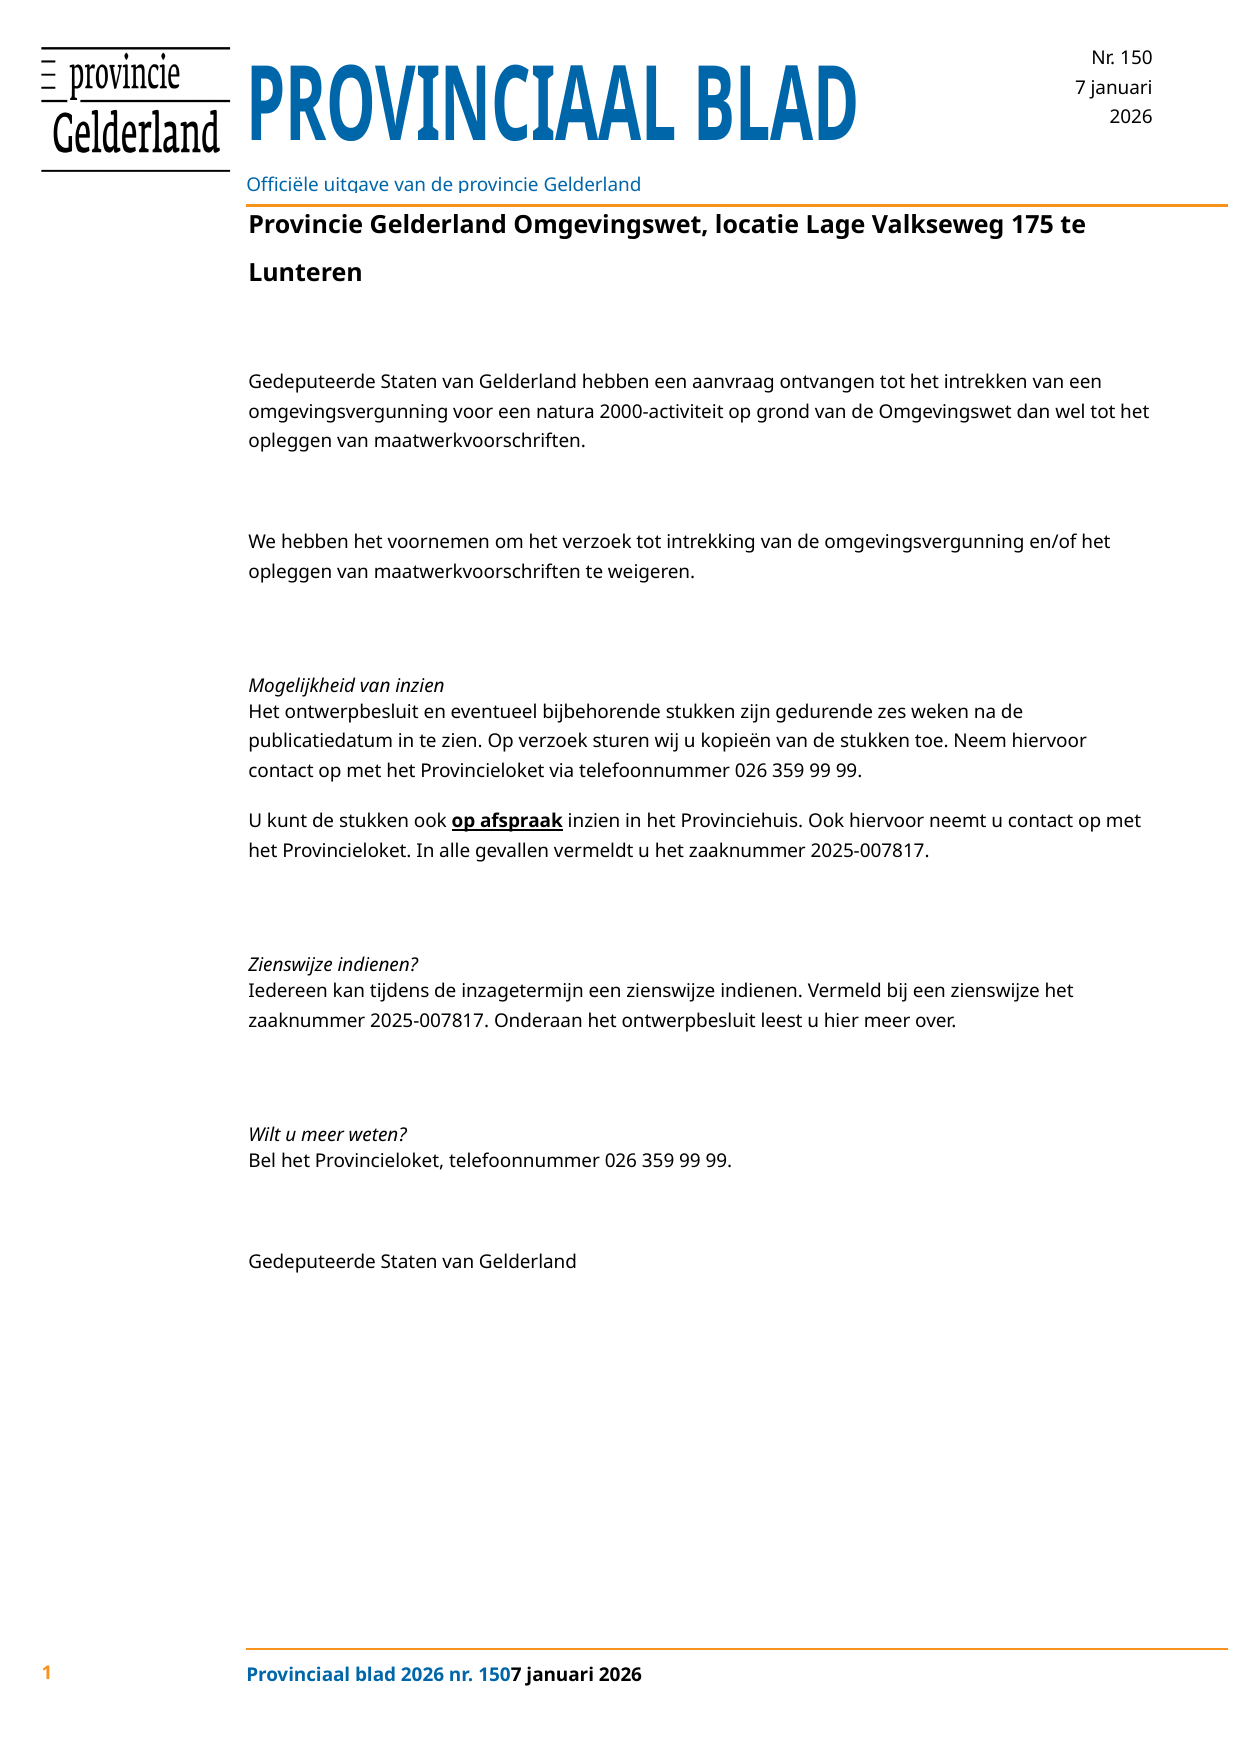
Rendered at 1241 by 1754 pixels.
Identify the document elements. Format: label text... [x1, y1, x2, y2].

text Gedeputeerde Staten van Gelderland hebben een aanvraag ontvangen tot het intrekken van een omgevingsvergunning voor een natura 2000-activiteit op grond van de Omgevingswet dan wel tot het opleggen van maatwerkvoorschriften. [248, 368, 1152, 453]
text We hebben het voornemen om het verzoek tot intrekking van de omgevingsvergunning en/of het opleggen van maatwerkvoorschriften te weigeren. [248, 528, 1152, 584]
text Bel het Provincieloket, telefoonnummer 026 359 99 99. [248, 1147, 1152, 1173]
text U kunt de stukken ook op afspraak inzien in het Provinciehuis. Ook hiervoor neemt u contact op met het Provincieloket. In alle gevallen vermeldt u het zaaknummer 2025-007817. [248, 808, 1152, 863]
text Gedeputeerde Staten van Gelderland [248, 1248, 1152, 1273]
text Mogelijkheid van inzien [248, 672, 1152, 698]
text Wilt u meer weten? [248, 1121, 1152, 1147]
text Zienswijze indienen? [248, 952, 1152, 977]
text Iedereen kan tijdens de inzagetermijn een zienswijze indienen. Vermeld bij een zienswijze het zaaknummer 2025-007817. Onderaan het ontwerpbesluit leest u hier meer over. [248, 977, 1152, 1033]
text Het ontwerpbesluit en eventueel bijbehorende stukken zijn gedurende zes weken na de publicatiedatum in te zien. Op verzoek sturen wij u kopieën van de stukken toe. Neem hiervoor contact op met het Provincieloket via telefoonnummer 026 359 99 99. [248, 698, 1152, 783]
text Provincie Gelderland Omgevingswet, locatie Lage Valkseweg 175 te Lunteren [248, 207, 1152, 288]
picture [41, 47, 231, 172]
